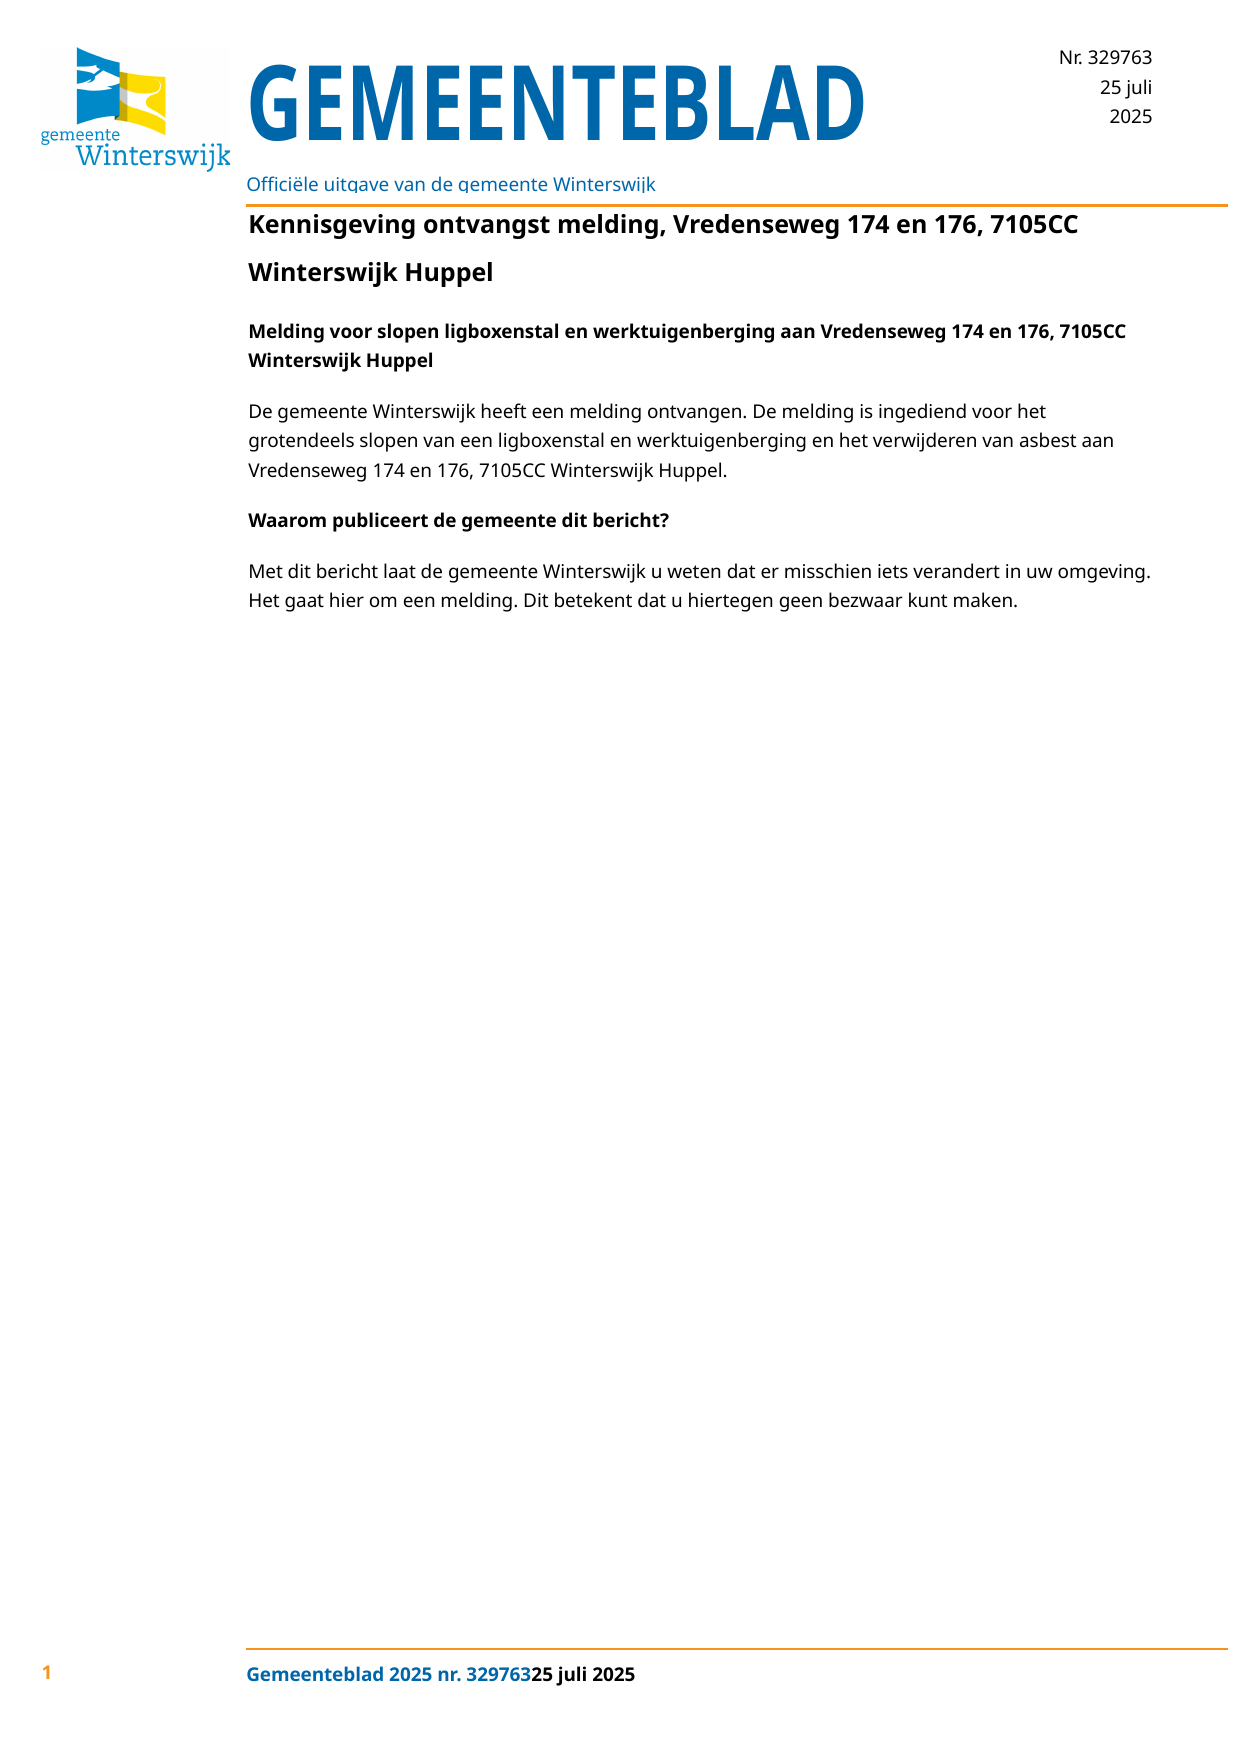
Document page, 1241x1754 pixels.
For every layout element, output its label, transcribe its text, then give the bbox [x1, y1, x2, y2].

picture [225, 153, 231, 162]
text Met dit bericht laat de gemeente Winterswijk u weten dat er misschien iets verandert in uw omgeving. Het gaat hier om een melding. Dit betekent dat u hiertegen geen bezwaar kunt maken. [248, 558, 1152, 613]
text De gemeente Winterswijk heeft een melding ontvangen. De melding is ingediend voor het grotendeels slopen van een ligboxenstal en werktuigenberging en het verwijderen van asbest aan Vredenseweg 174 en 176, 7105CC Winterswijk Huppel. [248, 398, 1152, 483]
picture [41, 47, 231, 172]
text Melding voor slopen ligboxenstal en werktuigenberging aan Vredenseweg 174 en 176, 7105CC Winterswijk Huppel [248, 318, 1152, 373]
text Kennisgeving ontvangst melding, Vredenseweg 174 en 176, 7105CC Winterswijk Huppel [248, 207, 1152, 288]
text Waarom publiceert de gemeente dit bericht? [248, 507, 1152, 533]
